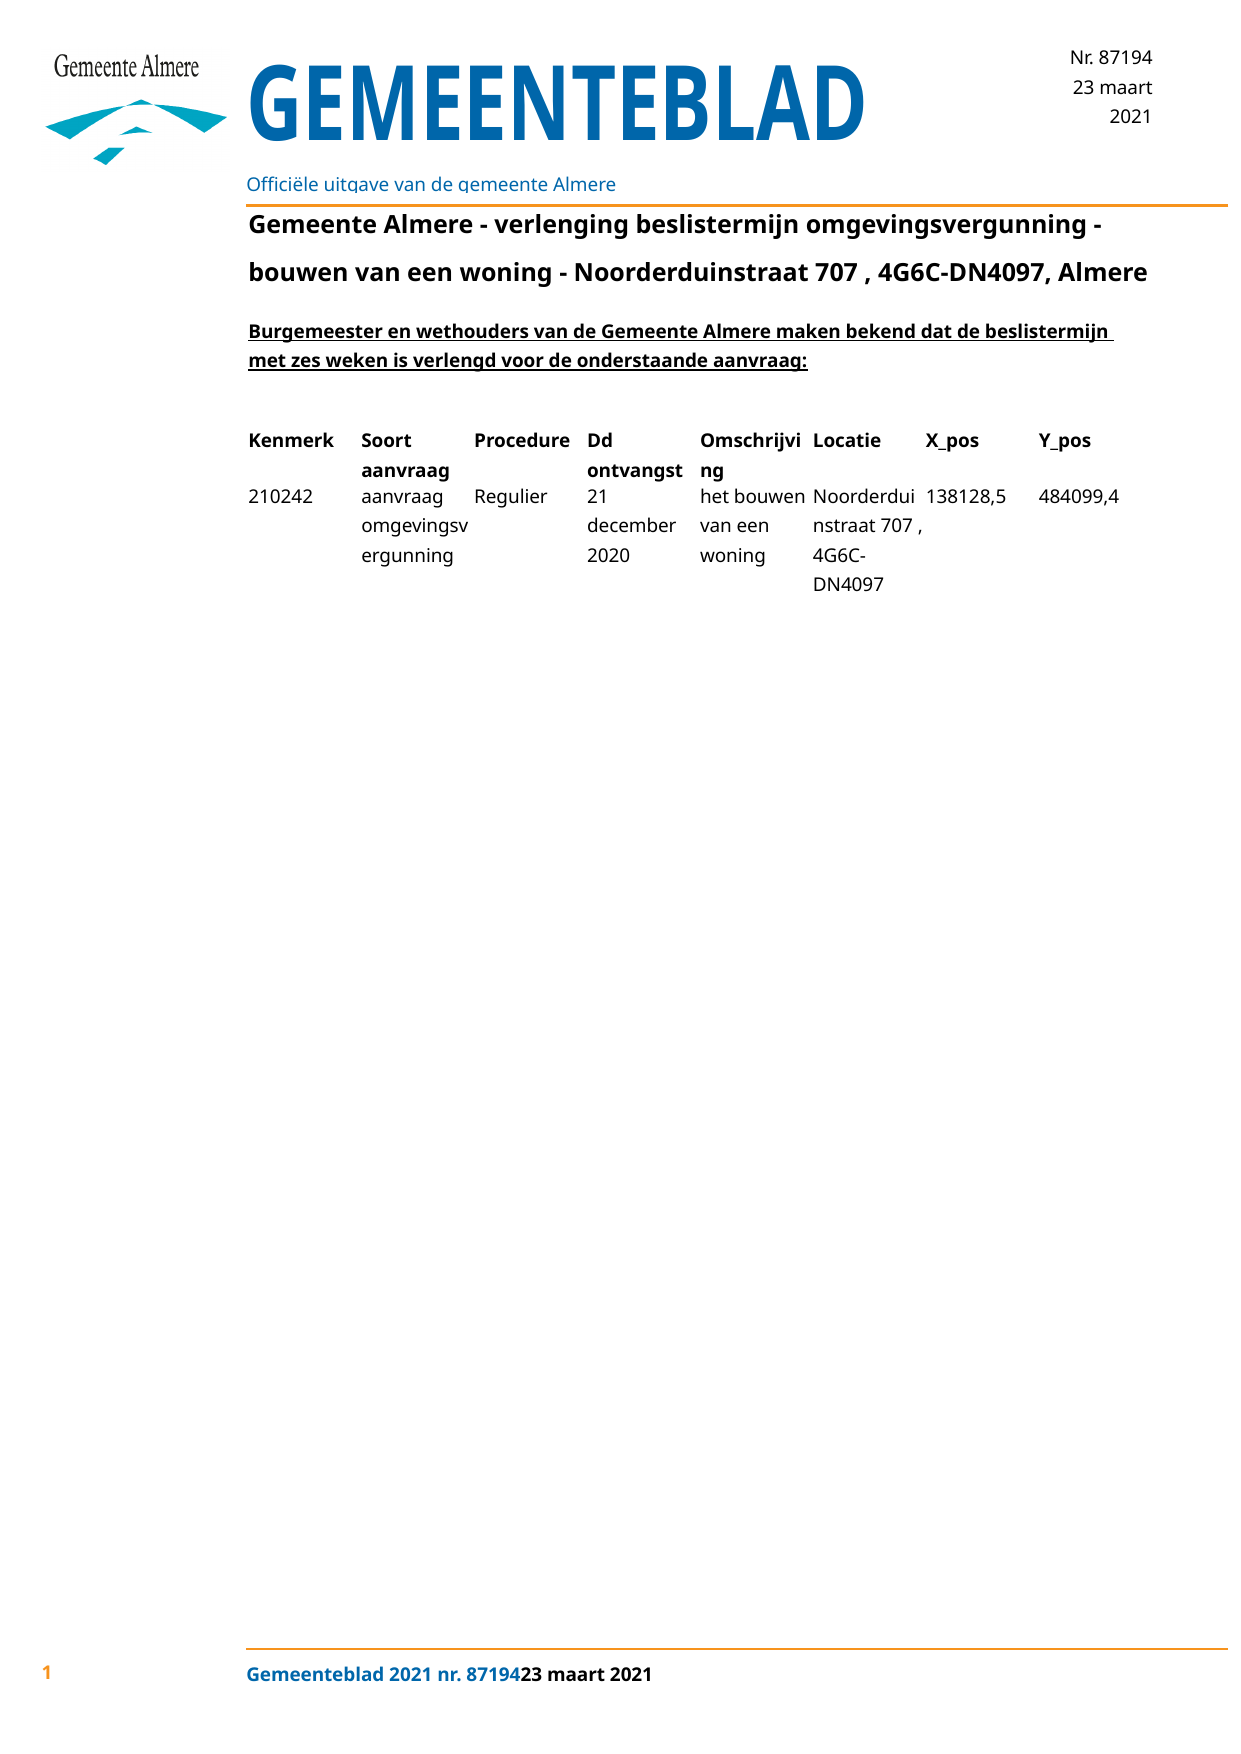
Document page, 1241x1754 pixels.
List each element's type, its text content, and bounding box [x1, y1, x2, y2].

table_cell 138128,5 [926, 483, 1038, 597]
table_header Soort aanvraag [361, 428, 474, 483]
table_header Omschrijving [700, 428, 813, 483]
table_header Locatie [813, 428, 926, 483]
table_cell 21 december 2020 [587, 483, 700, 597]
table_cell Noorderduinstraat 707 , 4G6C-DN4097 [813, 483, 926, 597]
table_cell Regulier [474, 483, 587, 597]
table_header Y_pos [1039, 428, 1152, 483]
text Gemeente Almere - verlenging beslistermijn omgevingsvergunning - bouwen van een woning - Noorderduinstraat 707 , 4G6C-DN4097, Almere [248, 207, 1152, 288]
table_cell aanvraag omgevingsvergunning [361, 483, 474, 597]
table_cell het bouwen van een woning [700, 483, 813, 597]
table_cell 484099,4 [1039, 483, 1152, 597]
picture [41, 47, 231, 172]
table_header Dd ontvangst [587, 428, 700, 483]
table_header X_pos [926, 428, 1038, 483]
text Burgemeester en wethouders van de Gemeente Almere maken bekend dat de beslistermijn met zes weken is verlengd voor de onderstaande aanvraag: [248, 318, 1152, 373]
table_header Procedure [474, 428, 587, 483]
table_cell 210242 [248, 483, 361, 597]
table_header Kenmerk [248, 428, 361, 483]
